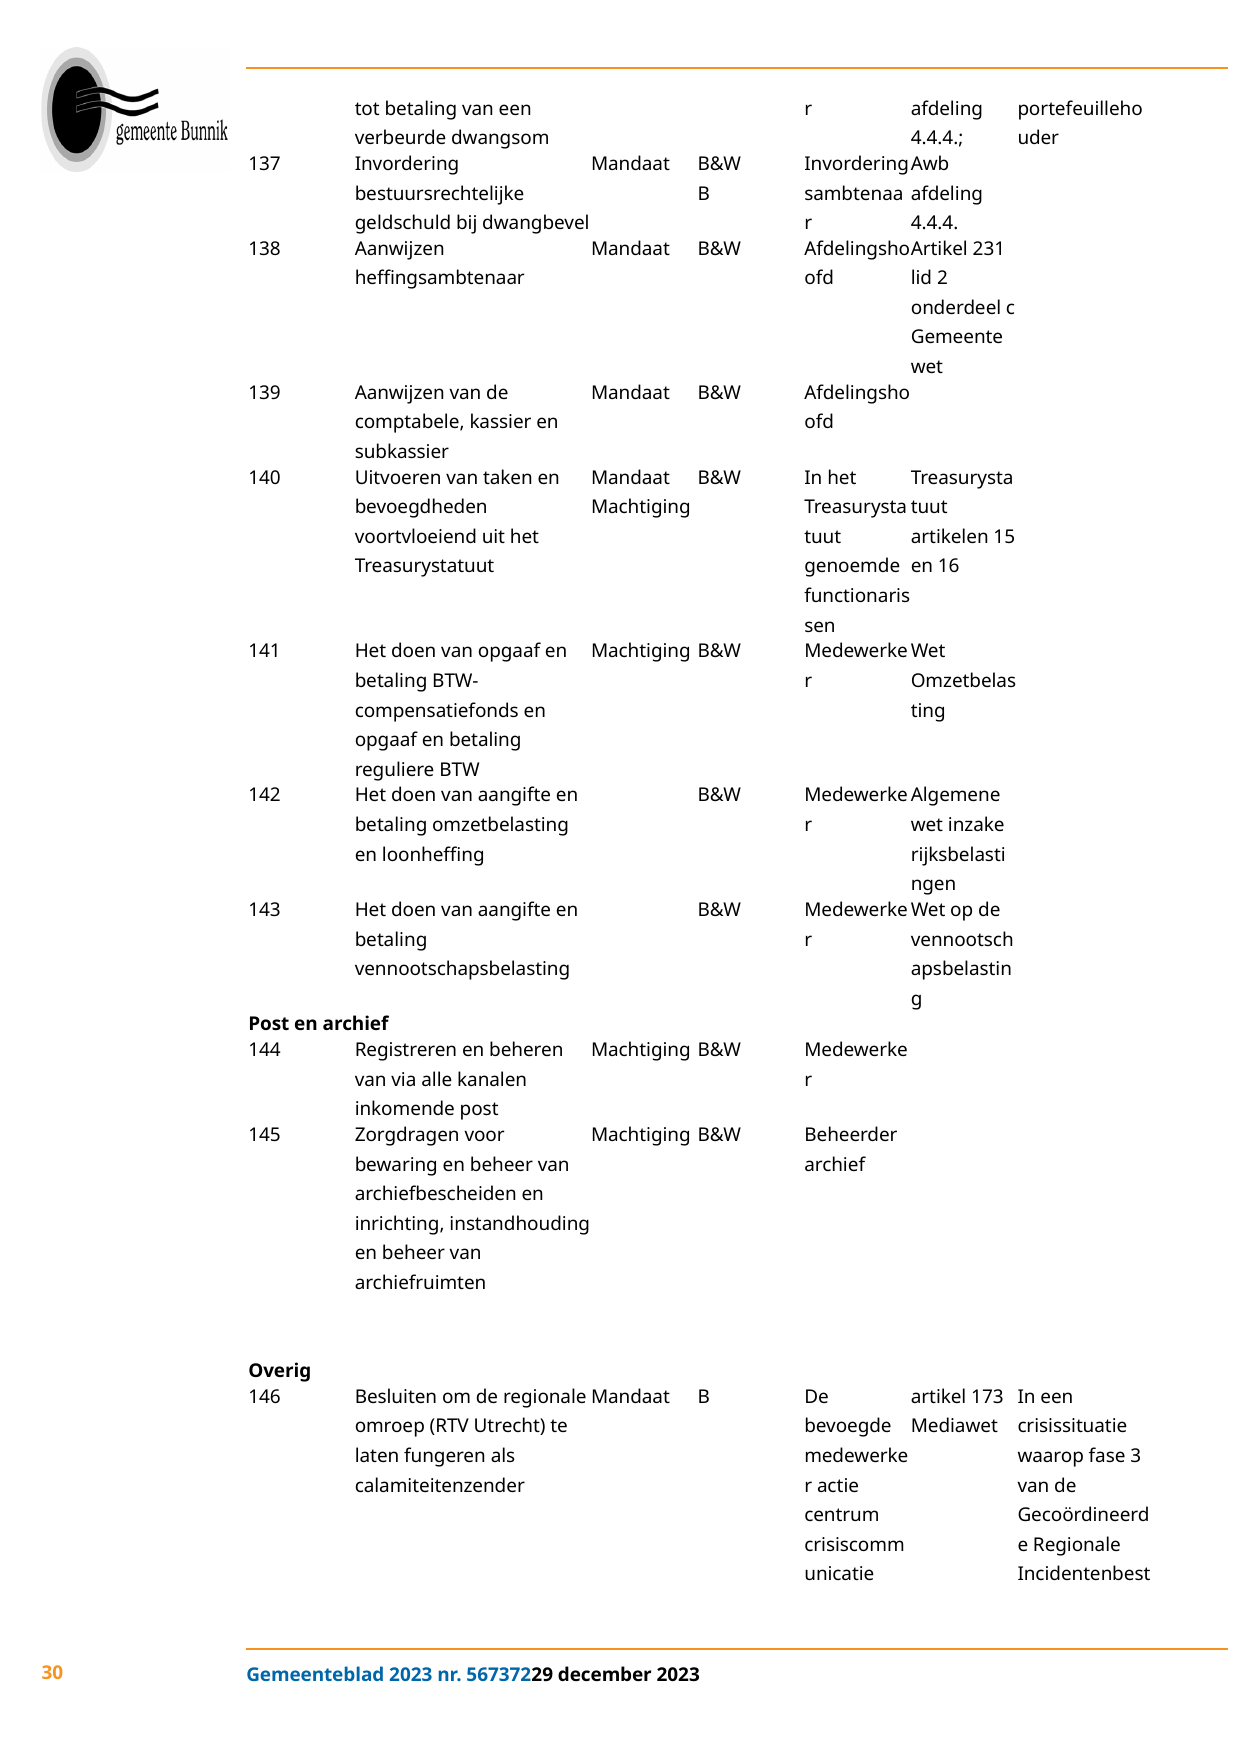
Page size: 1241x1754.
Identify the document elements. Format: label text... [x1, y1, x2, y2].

table_cell 146 [248, 1383, 354, 1586]
table_cell portefeuillehouder [1017, 95, 1152, 150]
table_cell B&W [698, 638, 804, 782]
table_cell Uitvoeren van taken en bevoegdheden voortvloeiend uit het Treasurystatuut [355, 464, 591, 638]
table_cell Mandaat [591, 150, 697, 235]
table_cell Aanwijzen van de comptabele, kassier en subkassier [355, 379, 591, 464]
table_cell 143 [248, 896, 354, 1011]
table_cell [804, 1011, 911, 1036]
table_cell Invorderingsambtenaar [804, 150, 911, 235]
table_cell r [804, 95, 911, 150]
table_header [698, 1358, 804, 1383]
table_cell 145 [248, 1121, 354, 1295]
table_cell 141 [248, 638, 354, 782]
table_header Overig [248, 1358, 591, 1383]
table_cell Het doen van opgaaf en betaling BTW-compensatiefonds en opgaaf en betaling reguliere BTW [355, 638, 591, 782]
table_cell Wet op de vennootschapsbelasting [911, 896, 1017, 1011]
table_cell [1017, 150, 1152, 235]
table_cell [1017, 1121, 1152, 1295]
table_cell [911, 379, 1017, 464]
table_cell afdeling 4.4.4.; [911, 95, 1017, 150]
table_cell B&W [698, 896, 804, 1011]
table_cell [1017, 896, 1152, 1011]
table_cell Registreren en beheren van via alle kanalen inkomende post [355, 1036, 591, 1121]
table_cell Medewerker [804, 638, 911, 782]
table_cell Post en archief [248, 1011, 591, 1036]
table_cell Mandaat Machtiging [591, 464, 697, 638]
table_cell B&W [698, 782, 804, 896]
table_cell Mandaat [591, 379, 697, 464]
table_cell 140 [248, 464, 354, 638]
table_cell [698, 95, 804, 150]
table_cell [1017, 1036, 1152, 1121]
table_header [804, 1358, 911, 1383]
table_cell B&W [698, 1121, 804, 1295]
table_cell Mandaat [591, 235, 697, 379]
table_cell [1017, 638, 1152, 782]
table_cell [1017, 464, 1152, 638]
table_cell Afdelingshoofd [804, 235, 911, 379]
table_cell Besluiten om de regionale omroep (RTV Utrecht) te laten fungeren als calamiteitenzender [355, 1383, 591, 1586]
table_cell tot betaling van een verbeurde dwangsom [355, 95, 591, 150]
table_cell Awb afdeling 4.4.4. [911, 150, 1017, 235]
table_cell [591, 782, 697, 896]
table_header [591, 1358, 697, 1383]
table_cell Afdelingshoofd [804, 379, 911, 464]
table_cell B&W B [698, 150, 804, 235]
table_cell 144 [248, 1036, 354, 1121]
table_cell [1017, 782, 1152, 896]
table_cell 139 [248, 379, 354, 464]
table_cell In het Treasurystatuut genoemde functionarissen [804, 464, 911, 638]
table_cell [591, 95, 697, 150]
table_cell Wet Omzetbelasting [911, 638, 1017, 782]
table_cell [1017, 235, 1152, 379]
table_cell B&W [698, 1036, 804, 1121]
table_cell [911, 1036, 1017, 1121]
table_cell Medewerker [804, 1036, 911, 1121]
table_cell Machtiging [591, 1121, 697, 1295]
table_cell B&W [698, 379, 804, 464]
table_cell De bevoegde medewerker actie centrum crisiscommunicatie [804, 1383, 911, 1586]
table_cell [248, 95, 354, 150]
table_cell Machtiging [591, 638, 697, 782]
table_cell [591, 1011, 697, 1036]
table_cell B [698, 1383, 804, 1586]
table_cell 142 [248, 782, 354, 896]
table_cell Aanwijzen heffingsambtenaar [355, 235, 591, 379]
table_cell In een crisissituatie waarop fase 3 van de Gecoördineerde Regionale Incidentenbest [1017, 1383, 1152, 1586]
table_cell artikel 173 Mediawet [911, 1383, 1017, 1586]
table_cell [1017, 379, 1152, 464]
table_cell [1017, 1011, 1152, 1036]
table_cell [911, 1011, 1017, 1036]
table_cell Mandaat [591, 1383, 697, 1586]
table_cell B&W [698, 235, 804, 379]
table_cell Treasurystatuut artikelen 15 en 16 [911, 464, 1017, 638]
table_cell Invordering bestuursrechtelijke geldschuld bij dwangbevel [355, 150, 591, 235]
table_cell 138 [248, 235, 354, 379]
table_cell Medewerker [804, 782, 911, 896]
table_cell Beheerder archief [804, 1121, 911, 1295]
picture [41, 47, 231, 172]
table_cell Algemene wet inzake rijksbelastingen [911, 782, 1017, 896]
table_header [1017, 1358, 1152, 1383]
table_cell 137 [248, 150, 354, 235]
table_cell Het doen van aangifte en betaling vennootschapsbelasting [355, 896, 591, 1011]
table_cell [591, 896, 697, 1011]
table_cell [698, 1011, 804, 1036]
table_cell Het doen van aangifte en betaling omzetbelasting en loonheffing [355, 782, 591, 896]
table_cell Machtiging [591, 1036, 697, 1121]
table_cell Medewerker [804, 896, 911, 1011]
table_cell Zorgdragen voor bewaring en beheer van archiefbescheiden en inrichting, instandhouding en beheer van archiefruimten [355, 1121, 591, 1295]
table_header [911, 1358, 1017, 1383]
table_cell B&W [698, 464, 804, 638]
table_cell [911, 1121, 1017, 1295]
table_cell Artikel 231 lid 2 onderdeel c Gemeentewet [911, 235, 1017, 379]
